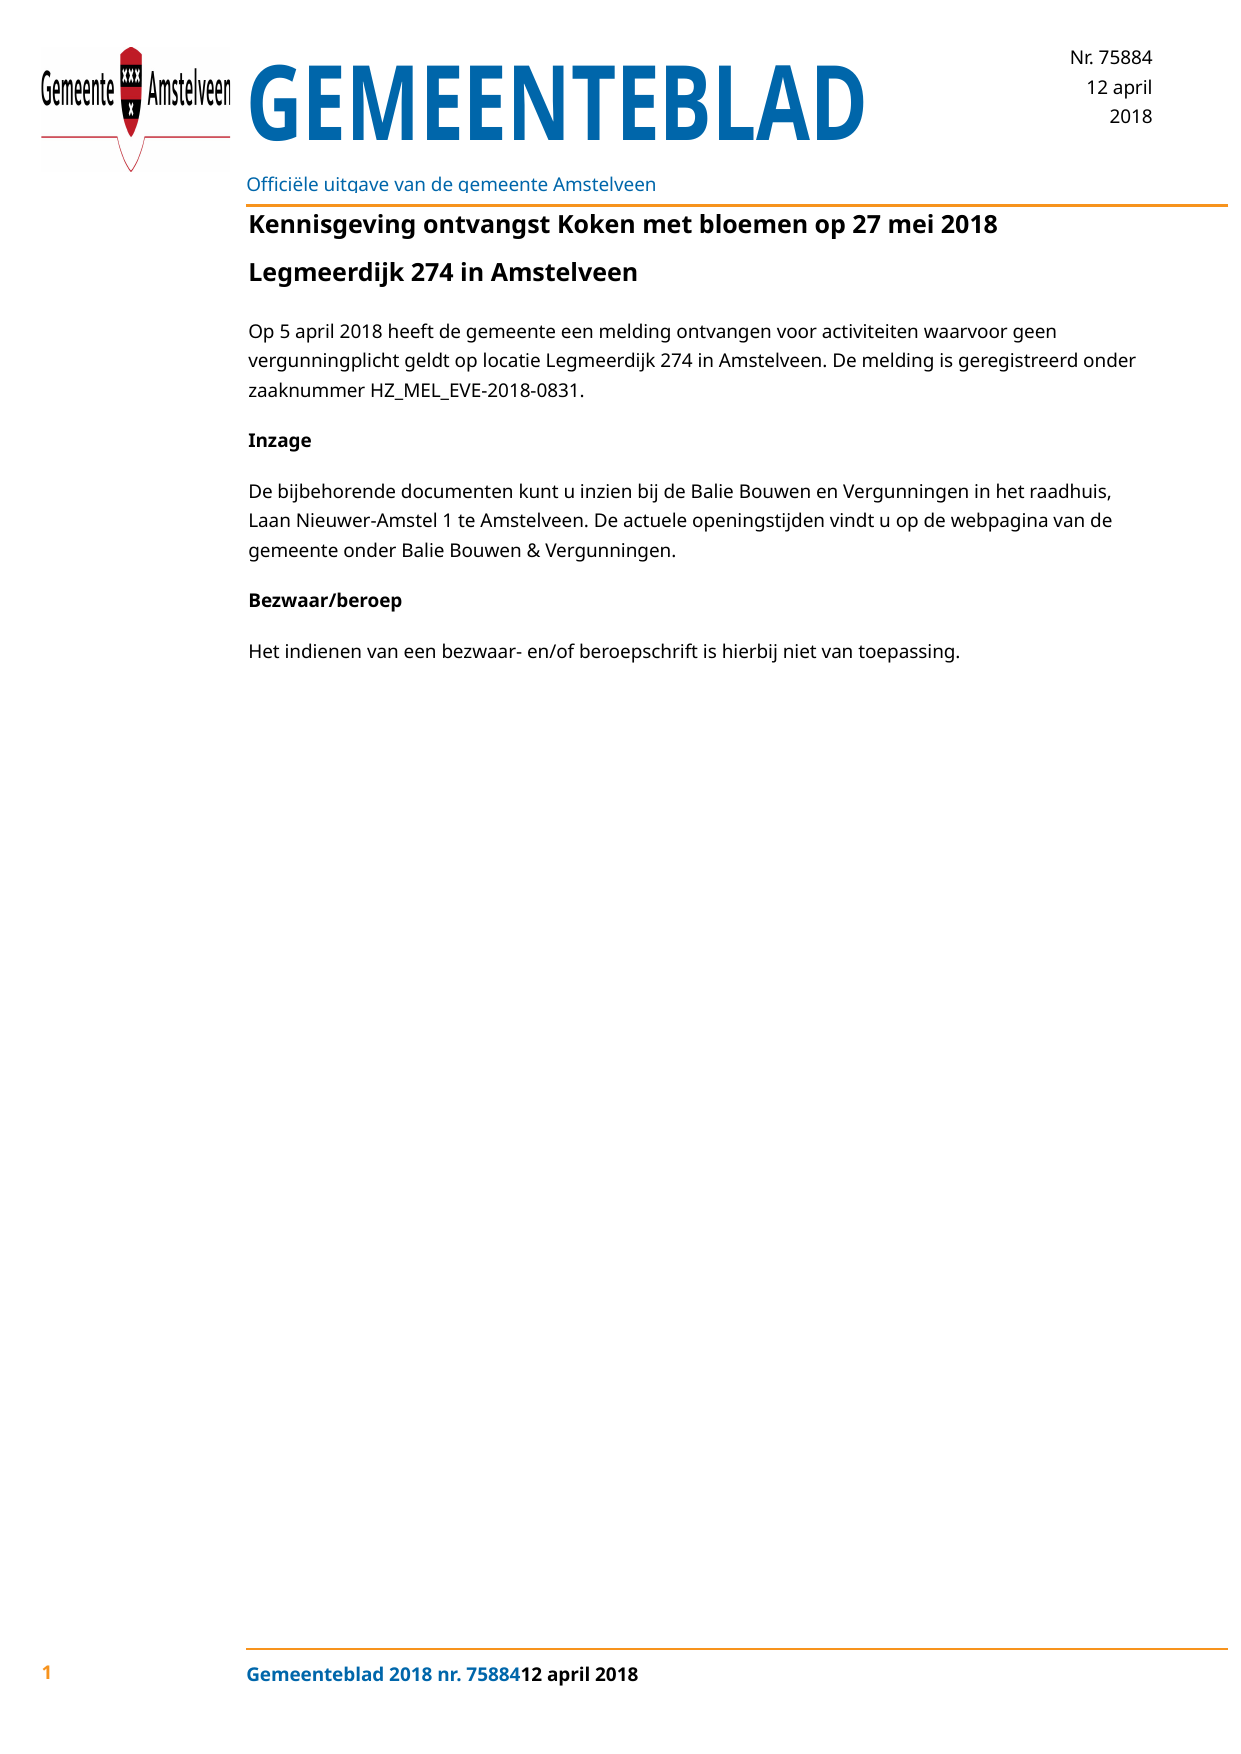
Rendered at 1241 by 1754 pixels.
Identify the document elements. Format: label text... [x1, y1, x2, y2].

picture [41, 47, 231, 172]
text Op 5 april 2018 heeft de gemeente een melding ontvangen voor activiteiten waarvoor geen vergunningplicht geldt op locatie Legmeerdijk 274 in Amstelveen. De melding is geregistreerd onder zaaknummer HZ_MEL_EVE-2018-0831. [248, 318, 1152, 403]
text Kennisgeving ontvangst Koken met bloemen op 27 mei 2018 Legmeerdijk 274 in Amstelveen [248, 207, 1152, 288]
text De bijbehorende documenten kunt u inzien bij de Balie Bouwen en Vergunningen in het raadhuis, Laan Nieuwer-Amstel 1 te Amstelveen. De actuele openingstijden vindt u op de webpagina van de gemeente onder Balie Bouwen & Vergunningen. [248, 478, 1152, 563]
text Bezwaar/beroep [248, 587, 1152, 613]
text Het indienen van een bezwaar- en/of beroepschrift is hierbij niet van toepassing. [248, 638, 1152, 664]
text Inzage [248, 427, 1152, 453]
